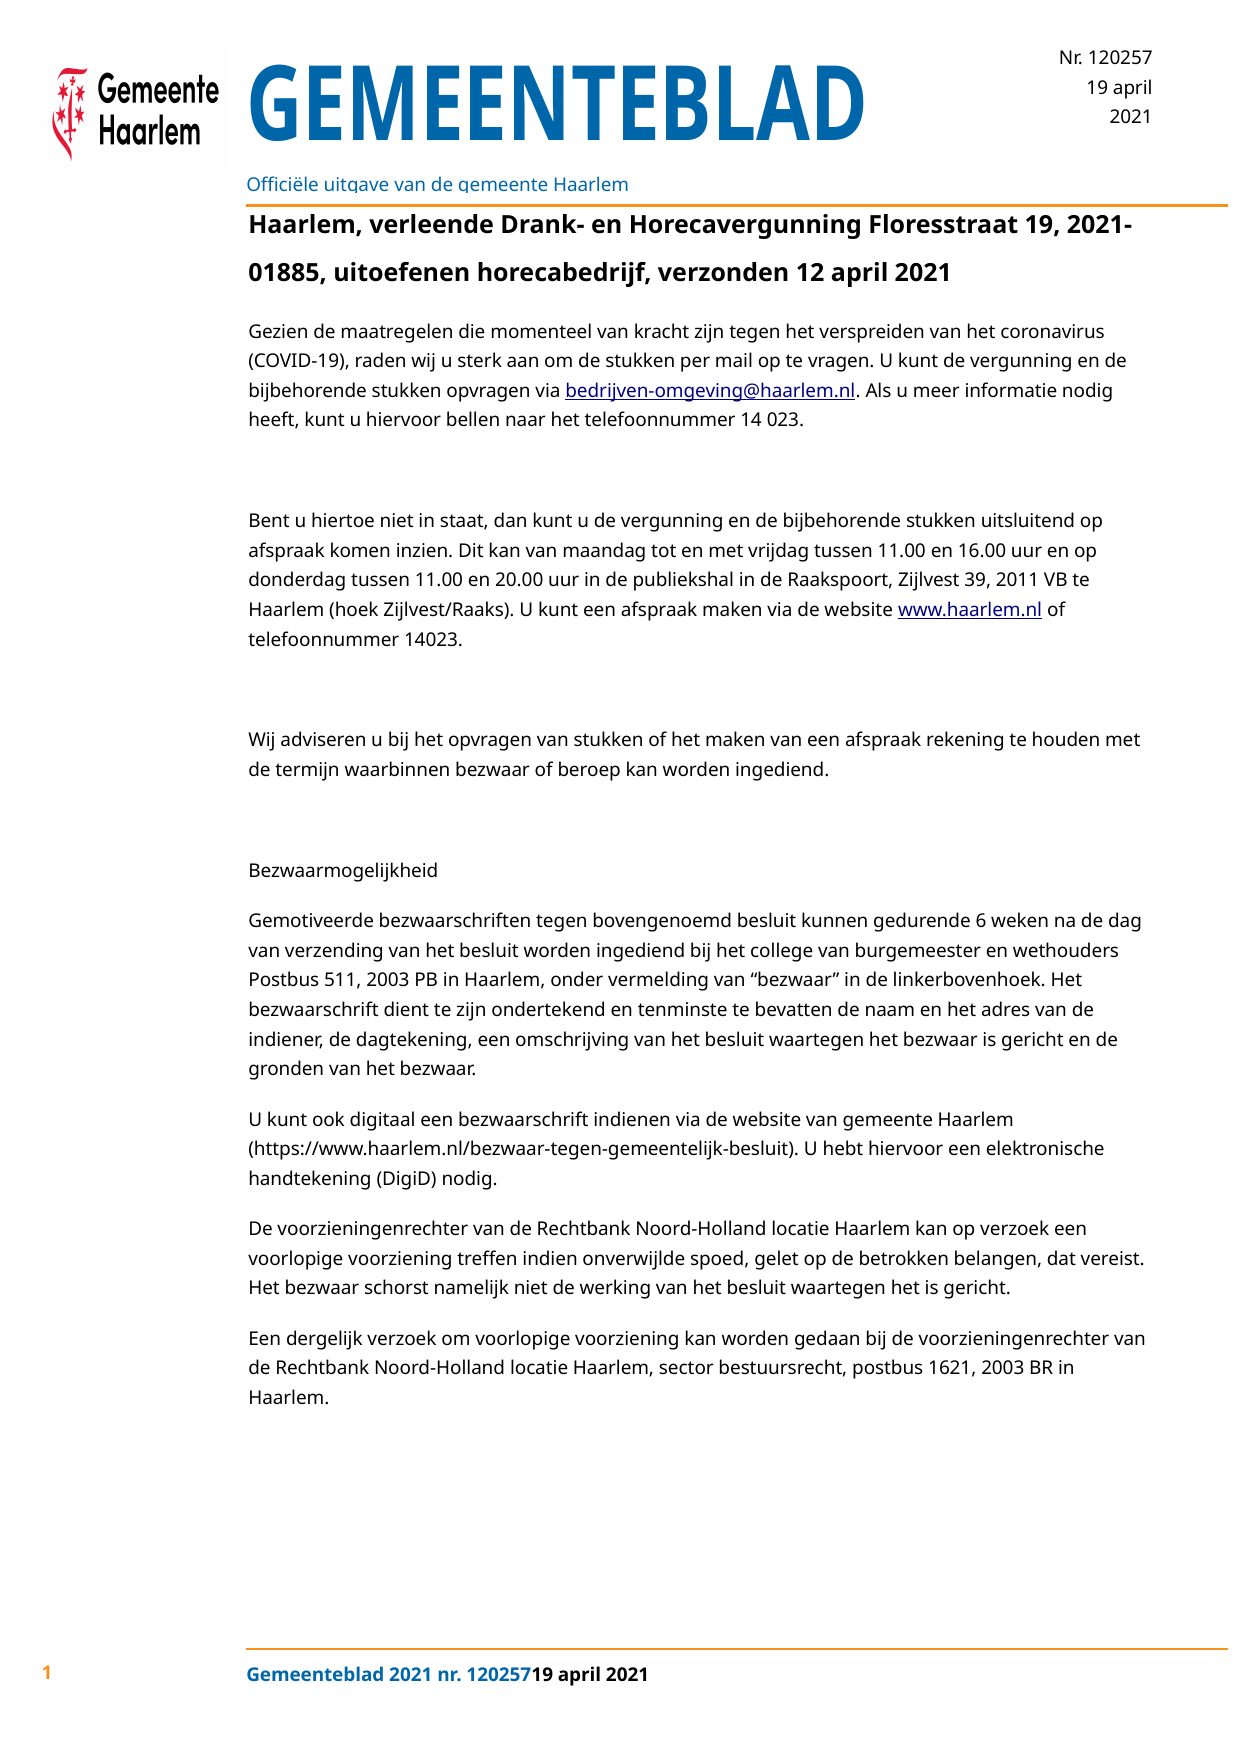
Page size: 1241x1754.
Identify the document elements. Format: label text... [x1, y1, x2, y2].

text Gemotiveerde bezwaarschriften tegen bovengenoemd besluit kunnen gedurende 6 weken na de dag van verzending van het besluit worden ingediend bij het college van burgemeester en wethouders Postbus 511, 2003 PB in Haarlem, onder vermelding van “bezwaar” in de linkerbovenhoek. Het bezwaarschrift dient te zijn ondertekend en tenminste te bevatten de naam en het adres van de indiener, de dagtekening, een omschrijving van het besluit waartegen het bezwaar is gericht en de gronden van het bezwaar. [248, 907, 1152, 1081]
text Wij adviseren u bij het opvragen van stukken of het maken van een afspraak rekening te houden met de termijn waarbinnen bezwaar of beroep kan worden ingediend. [248, 727, 1152, 782]
text Gezien de maatregelen die momenteel van kracht zijn tegen het verspreiden van het coronavirus (COVID-19), raden wij u sterk aan om de stukken per mail op te vragen. U kunt de vergunning en de bijbehorende stukken opvragen via bedrijven-omgeving@haarlem.nl. Als u meer informatie nodig heeft, kunt u hiervoor bellen naar het telefoonnummer 14 023. [248, 318, 1152, 432]
text U kunt ook digitaal een bezwaarschrift indienen via de website van gemeente Haarlem (https://www.haarlem.nl/bezwaar-tegen-gemeentelijk-besluit). U hebt hiervoor een elektronische handtekening (DigiD) nodig. [248, 1106, 1152, 1191]
text De voorzieningenrechter van de Rechtbank Noord-Holland locatie Haarlem kan op verzoek een voorlopige voorziening treffen indien onverwijlde spoed, gelet op de betrokken belangen, dat vereist. Het bezwaar schorst namelijk niet de werking van het besluit waartegen het is gericht. [248, 1215, 1152, 1300]
text Bent u hiertoe niet in staat, dan kunt u de vergunning en de bijbehorende stukken uitsluitend op afspraak komen inzien. Dit kan van maandag tot en met vrijdag tussen 11.00 en 16.00 uur en op donderdag tussen 11.00 en 20.00 uur in de publiekshal in de Raakspoort, Zijlvest 39, 2011 VB te Haarlem (hoek Zijlvest/Raaks). U kunt een afspraak maken via de website www.haarlem.nl of telefoonnummer 14023. [248, 507, 1152, 652]
picture [41, 47, 231, 172]
text Bezwaarmogelijkheid [248, 857, 1152, 883]
text Haarlem, verleende Drank- en Horecavergunning Floresstraat 19, 2021-01885, uitoefenen horecabedrijf, verzonden 12 april 2021 [248, 207, 1152, 288]
text Een dergelijk verzoek om voorlopige voorziening kan worden gedaan bij de voorzieningenrechter van de Rechtbank Noord-Holland locatie Haarlem, sector bestuursrecht, postbus 1621, 2003 BR in Haarlem. [248, 1325, 1152, 1410]
